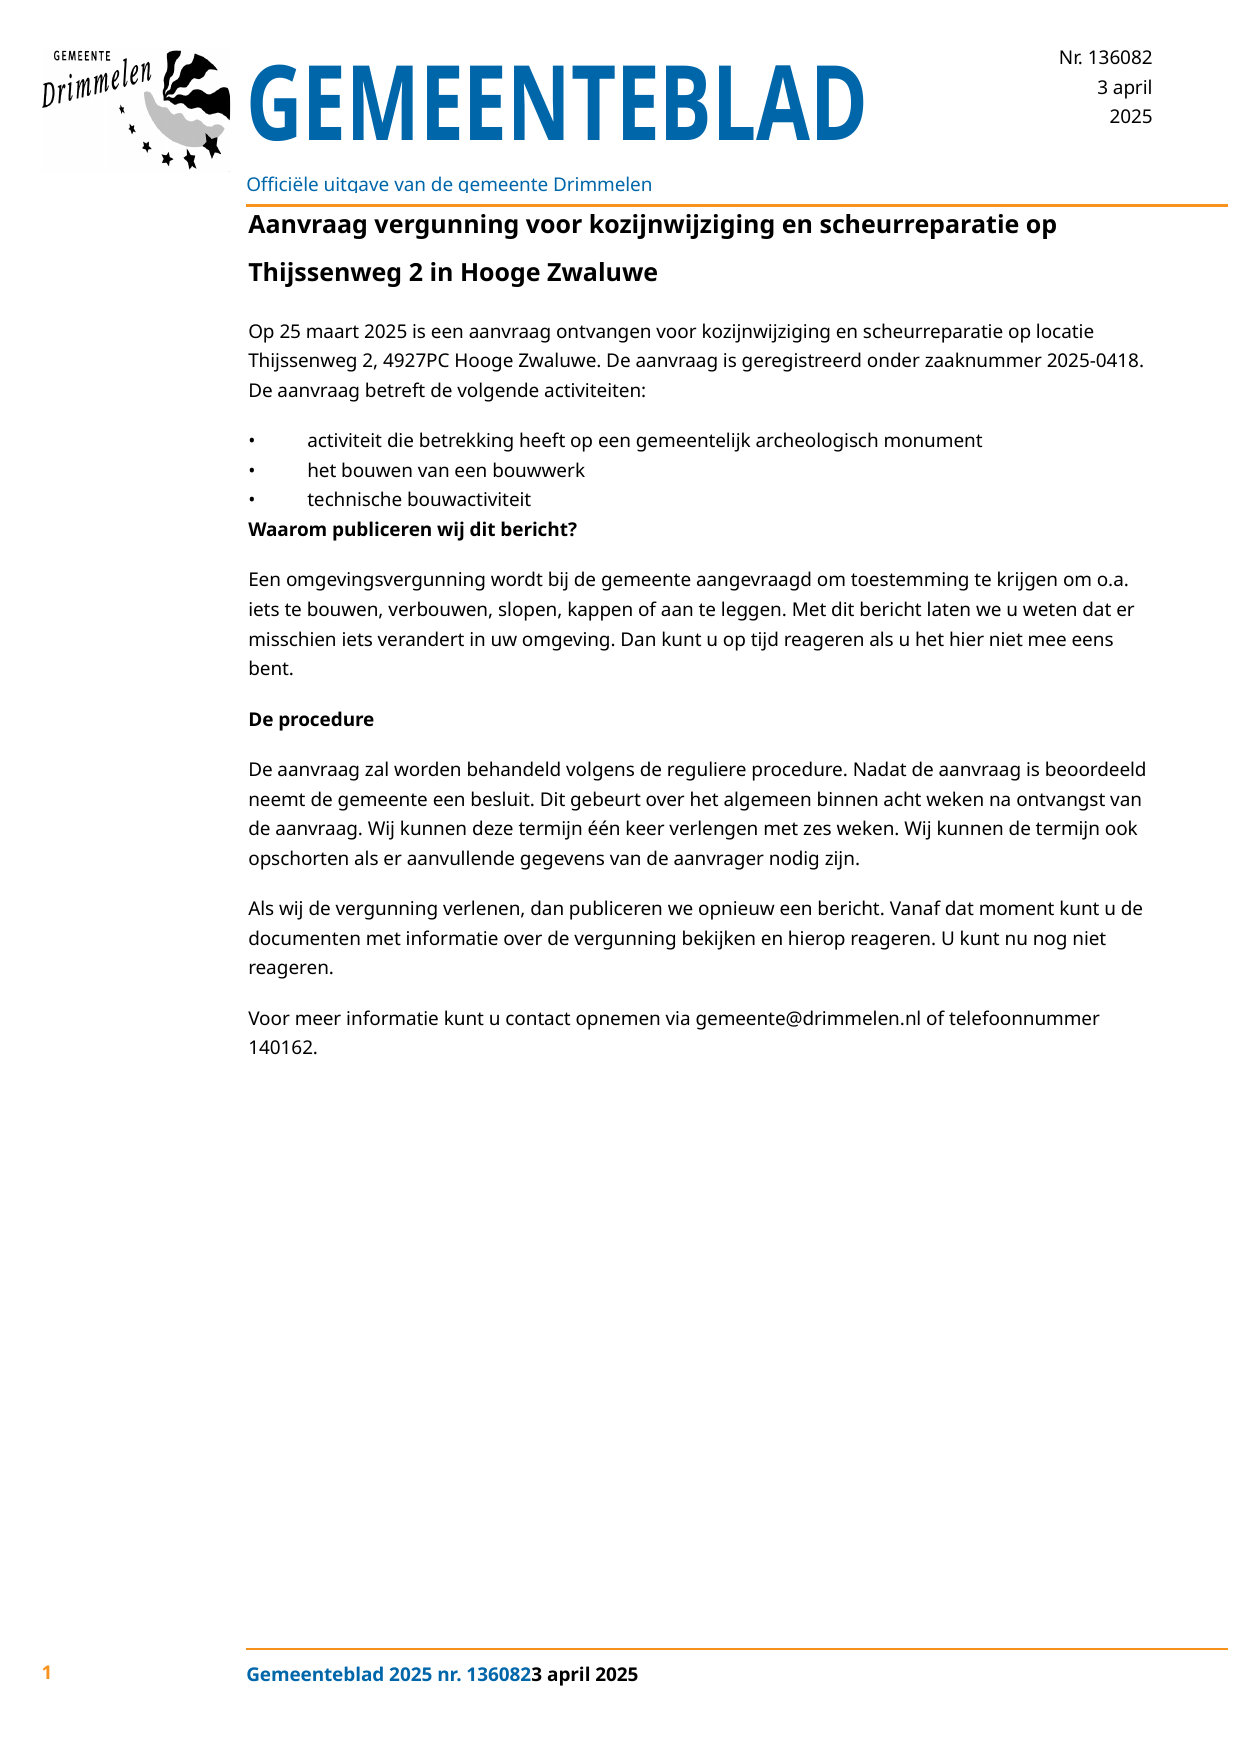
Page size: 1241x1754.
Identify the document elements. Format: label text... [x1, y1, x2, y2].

list activiteit die betrekking heeft op een gemeentelijk archeologisch monument [248, 427, 1152, 453]
text Waarom publiceren wij dit bericht? [248, 516, 1152, 542]
text De procedure [248, 706, 1152, 732]
text Voor meer informatie kunt u contact opnemen via gemeente@drimmelen.nl of telefoonnummer 140162. [248, 1005, 1152, 1060]
list het bouwen van een bouwwerk [248, 457, 1152, 483]
text Op 25 maart 2025 is een aanvraag ontvangen voor kozijnwijziging en scheurreparatie op locatie Thijssenweg 2, 4927PC Hooge Zwaluwe. De aanvraag is geregistreerd onder zaaknummer 2025-0418. De aanvraag betreft de volgende activiteiten: [248, 318, 1152, 403]
text De aanvraag zal worden behandeld volgens de reguliere procedure. Nadat de aanvraag is beoordeeld neemt de gemeente een besluit. Dit gebeurt over het algemeen binnen acht weken na ontvangst van de aanvraag. Wij kunnen deze termijn één keer verlengen met zes weken. Wij kunnen de termijn ook opschorten als er aanvullende gegevens van de aanvrager nodig zijn. [248, 756, 1152, 871]
text Een omgevingsvergunning wordt bij de gemeente aangevraagd om toestemming te krijgen om o.a. iets te bouwen, verbouwen, slopen, kappen of aan te leggen. Met dit bericht laten we u weten dat er misschien iets verandert in uw omgeving. Dan kunt u op tijd reageren als u het hier niet mee eens bent. [248, 567, 1152, 681]
text Aanvraag vergunning voor kozijnwijziging en scheurreparatie op Thijssenweg 2 in Hooge Zwaluwe [248, 207, 1152, 288]
picture [41, 47, 231, 172]
list technische bouwactiviteit [248, 487, 1152, 512]
text Als wij de vergunning verlenen, dan publiceren we opnieuw een bericht. Vanaf dat moment kunt u de documenten met informatie over de vergunning bekijken en hierop reageren. U kunt nu nog niet reageren. [248, 895, 1152, 980]
